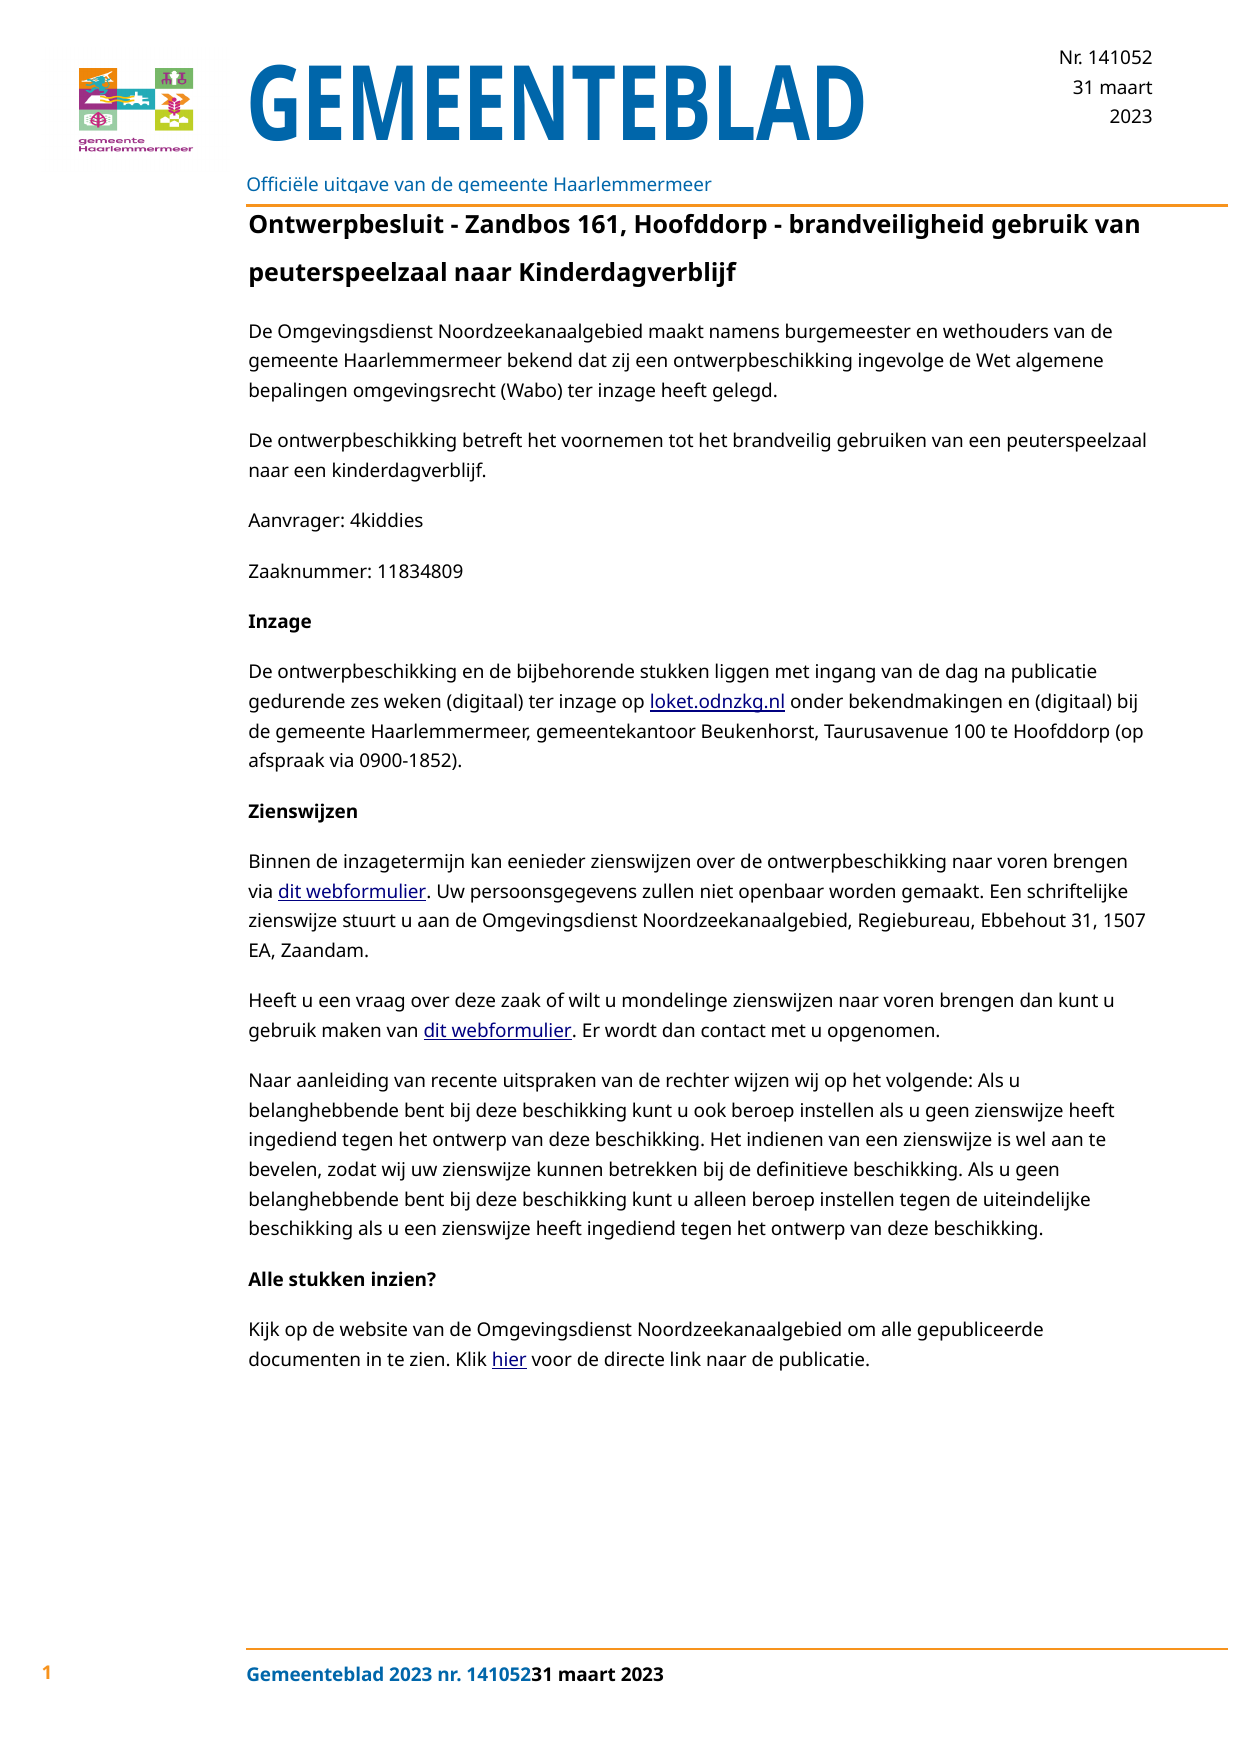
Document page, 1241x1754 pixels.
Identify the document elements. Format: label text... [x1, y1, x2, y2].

picture [41, 47, 231, 172]
text Alle stukken inzien? [248, 1266, 1152, 1292]
text De ontwerpbeschikking betreft het voornemen tot het brandveilig gebruiken van een peuterspeelzaal naar een kinderdagverblijf. [248, 427, 1152, 483]
text De ontwerpbeschikking en de bijbehorende stukken liggen met ingang van de dag na publicatie gedurende zes weken (digitaal) ter inzage op loket.odnzkg.nl onder bekendmakingen en (digitaal) bij de gemeente Haarlemmermeer, gemeentekantoor Beukenhorst, Taurusavenue 100 te Hoofddorp (op afspraak via 0900-1852). [248, 659, 1152, 773]
text Ontwerpbesluit - Zandbos 161, Hoofddorp - brandveiligheid gebruik van peuterspeelzaal naar Kinderdagverblijf [248, 207, 1152, 288]
text Zienswijzen [248, 798, 1152, 824]
text Naar aanleiding van recente uitspraken van de rechter wijzen wij op het volgende: Als u belanghebbende bent bij deze beschikking kunt u ook beroep instellen als u geen zienswijze heeft ingediend tegen het ontwerp van deze beschikking. Het indienen van een zienswijze is wel aan te bevelen, zodat wij uw zienswijze kunnen betrekken bij de definitieve beschikking. Als u geen belanghebbende bent bij deze beschikking kunt u alleen beroep instellen tegen de uiteindelijke beschikking als u een zienswijze heeft ingediend tegen het ontwerp van deze beschikking. [248, 1067, 1152, 1241]
text De Omgevingsdienst Noordzeekanaalgebied maakt namens burgemeester en wethouders van de gemeente Haarlemmermeer bekend dat zij een ontwerpbeschikking ingevolge de Wet algemene bepalingen omgevingsrecht (Wabo) ter inzage heeft gelegd. [248, 318, 1152, 403]
text Kijk op de website van de Omgevingsdienst Noordzeekanaalgebied om alle gepubliceerde documenten in te zien. Klik hier voor de directe link naar de publicatie. [248, 1316, 1152, 1372]
text Zaaknummer: 11834809 [248, 558, 1152, 584]
text Binnen de inzagetermijn kan eenieder zienswijzen over de ontwerpbeschikking naar voren brengen via dit webformulier. Uw persoonsgegevens zullen niet openbaar worden gemaakt. Een schriftelijke zienswijze stuurt u aan de Omgevingsdienst Noordzeekanaalgebied, Regiebureau, Ebbehout 31, 1507 EA, Zaandam. [248, 848, 1152, 963]
text Heeft u een vraag over deze zaak of wilt u mondelinge zienswijzen naar voren brengen dan kunt u gebruik maken van dit webformulier. Er wordt dan contact met u opgenomen. [248, 987, 1152, 1043]
text Inzage [248, 608, 1152, 634]
text Aanvrager: 4kiddies [248, 507, 1152, 533]
